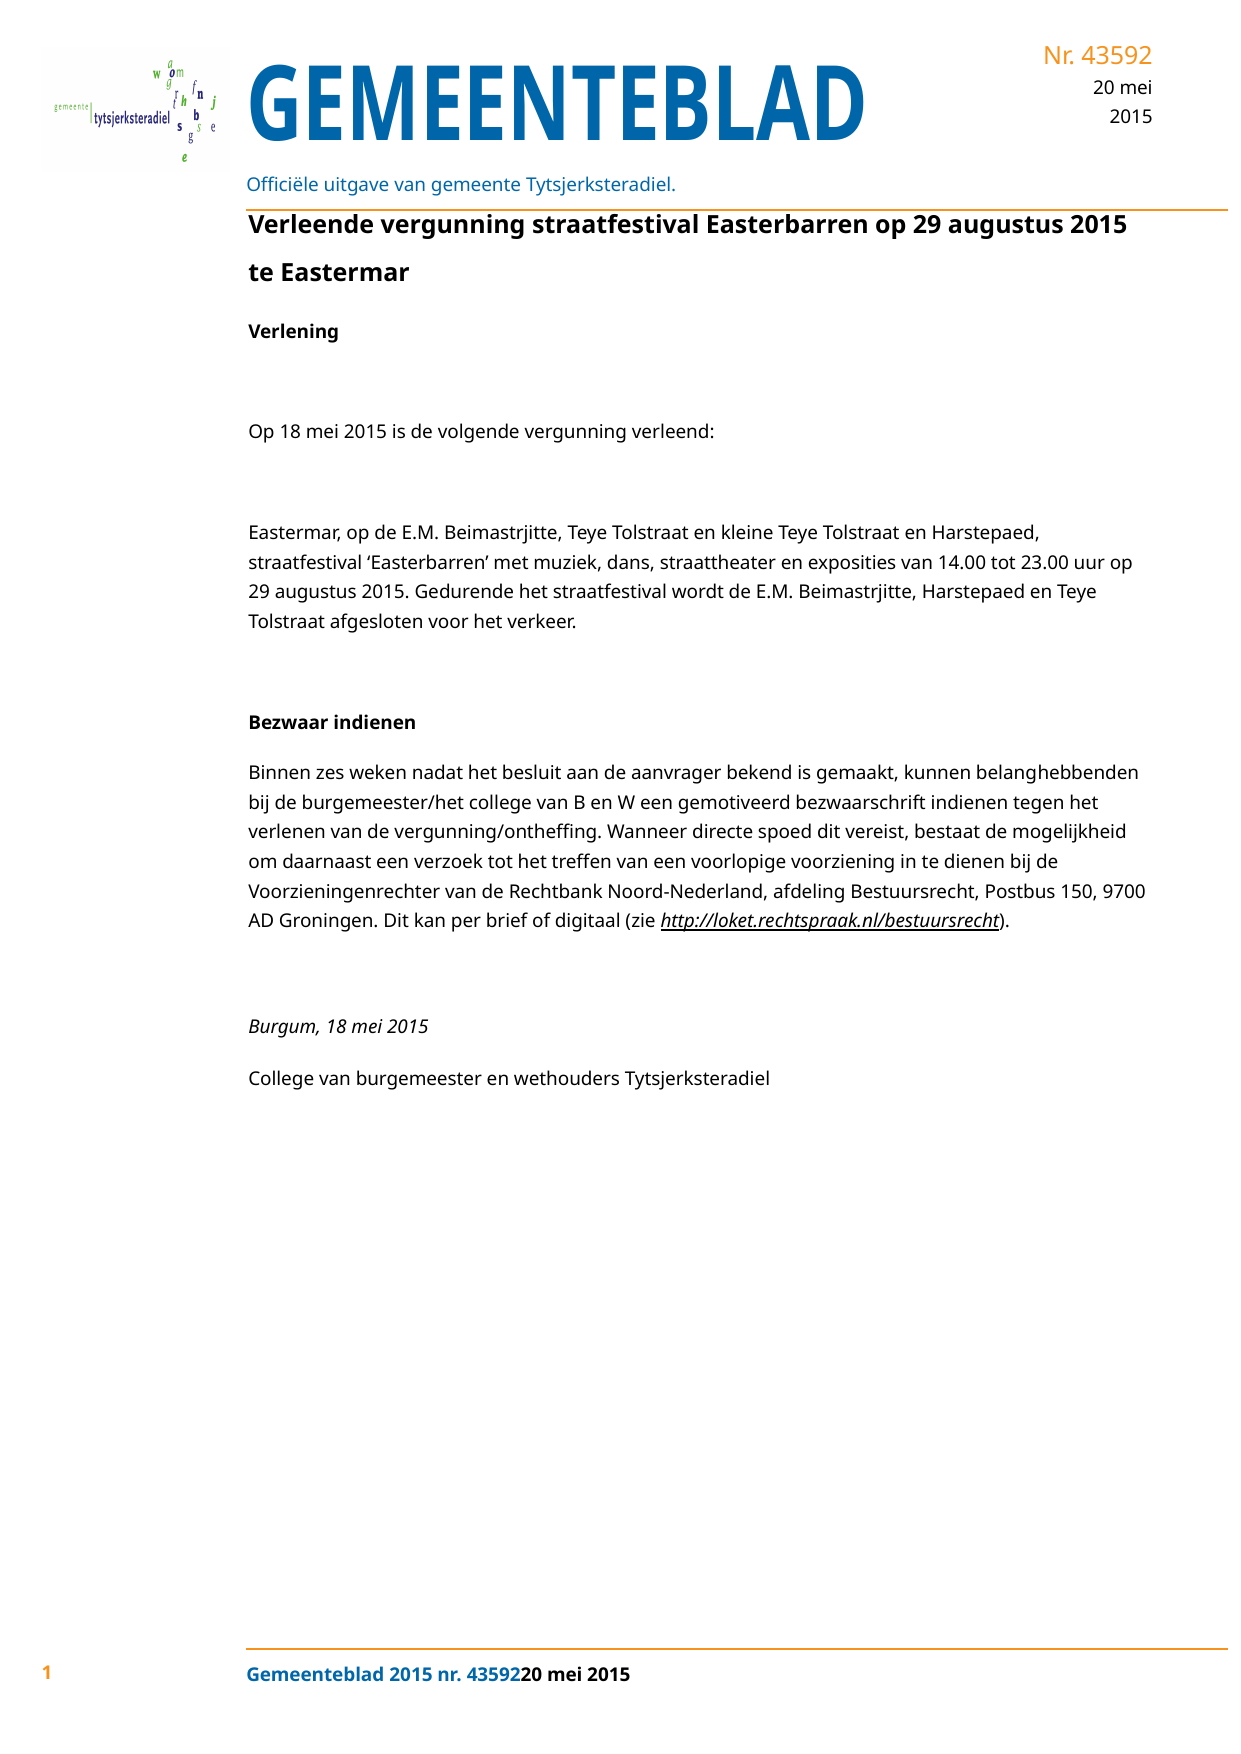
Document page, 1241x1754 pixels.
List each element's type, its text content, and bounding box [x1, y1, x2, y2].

text College van burgemeester en wethouders Tytsjerksteradiel [248, 1065, 1152, 1090]
text Op 18 mei 2015 is de volgende vergunning ver­leend: [248, 419, 1152, 444]
text Eastermar, op de E.M. Beimastrjitte, Teye Tolstraat en kleine Teye Tolstraat en Harstepaed, straatfestival ‘Easterbarren’ met muziek, dans, straattheater en exposities van 14.00 tot 23.00 uur op 29 augustus 2015. Gedurende het straatfestival wordt de E.M. Beimastrjitte, Harstepaed en Teye Tolstraat afgesloten voor het verkeer. [248, 519, 1152, 634]
text Verlening [248, 318, 1152, 344]
text Burgum, 18 mei 2015 [248, 1013, 1152, 1039]
text Verleende vergunning straatfestival Easterbarren op 29 augustus 2015 te Eastermar [248, 211, 1152, 288]
text Binnen zes weken nadat het besluit aan de aanvrager bekend is gemaakt, kunnen belang­hebbenden bij de burgemeester/het college van B en W een gemotiveerd bezwaarschrift indienen tegen het verlenen van de ver­gunning/ontheffing. Wanneer directe spoed dit vereist, bestaat de mogelijkheid om daarnaast een verzoek tot het treffen van een voorlopige voorziening in te dienen bij de Voorzieningenrechter van de Rechtbank Noord-Nederland, afdeling Bestuursrecht, Postbus 150, 9700 AD Groningen. Dit kan per brief of digitaal (zie http://loket.rechtspraak.nl/bestuursrecht). [248, 759, 1152, 933]
text Bezwaar indienen [248, 709, 1152, 735]
picture [41, 47, 231, 172]
